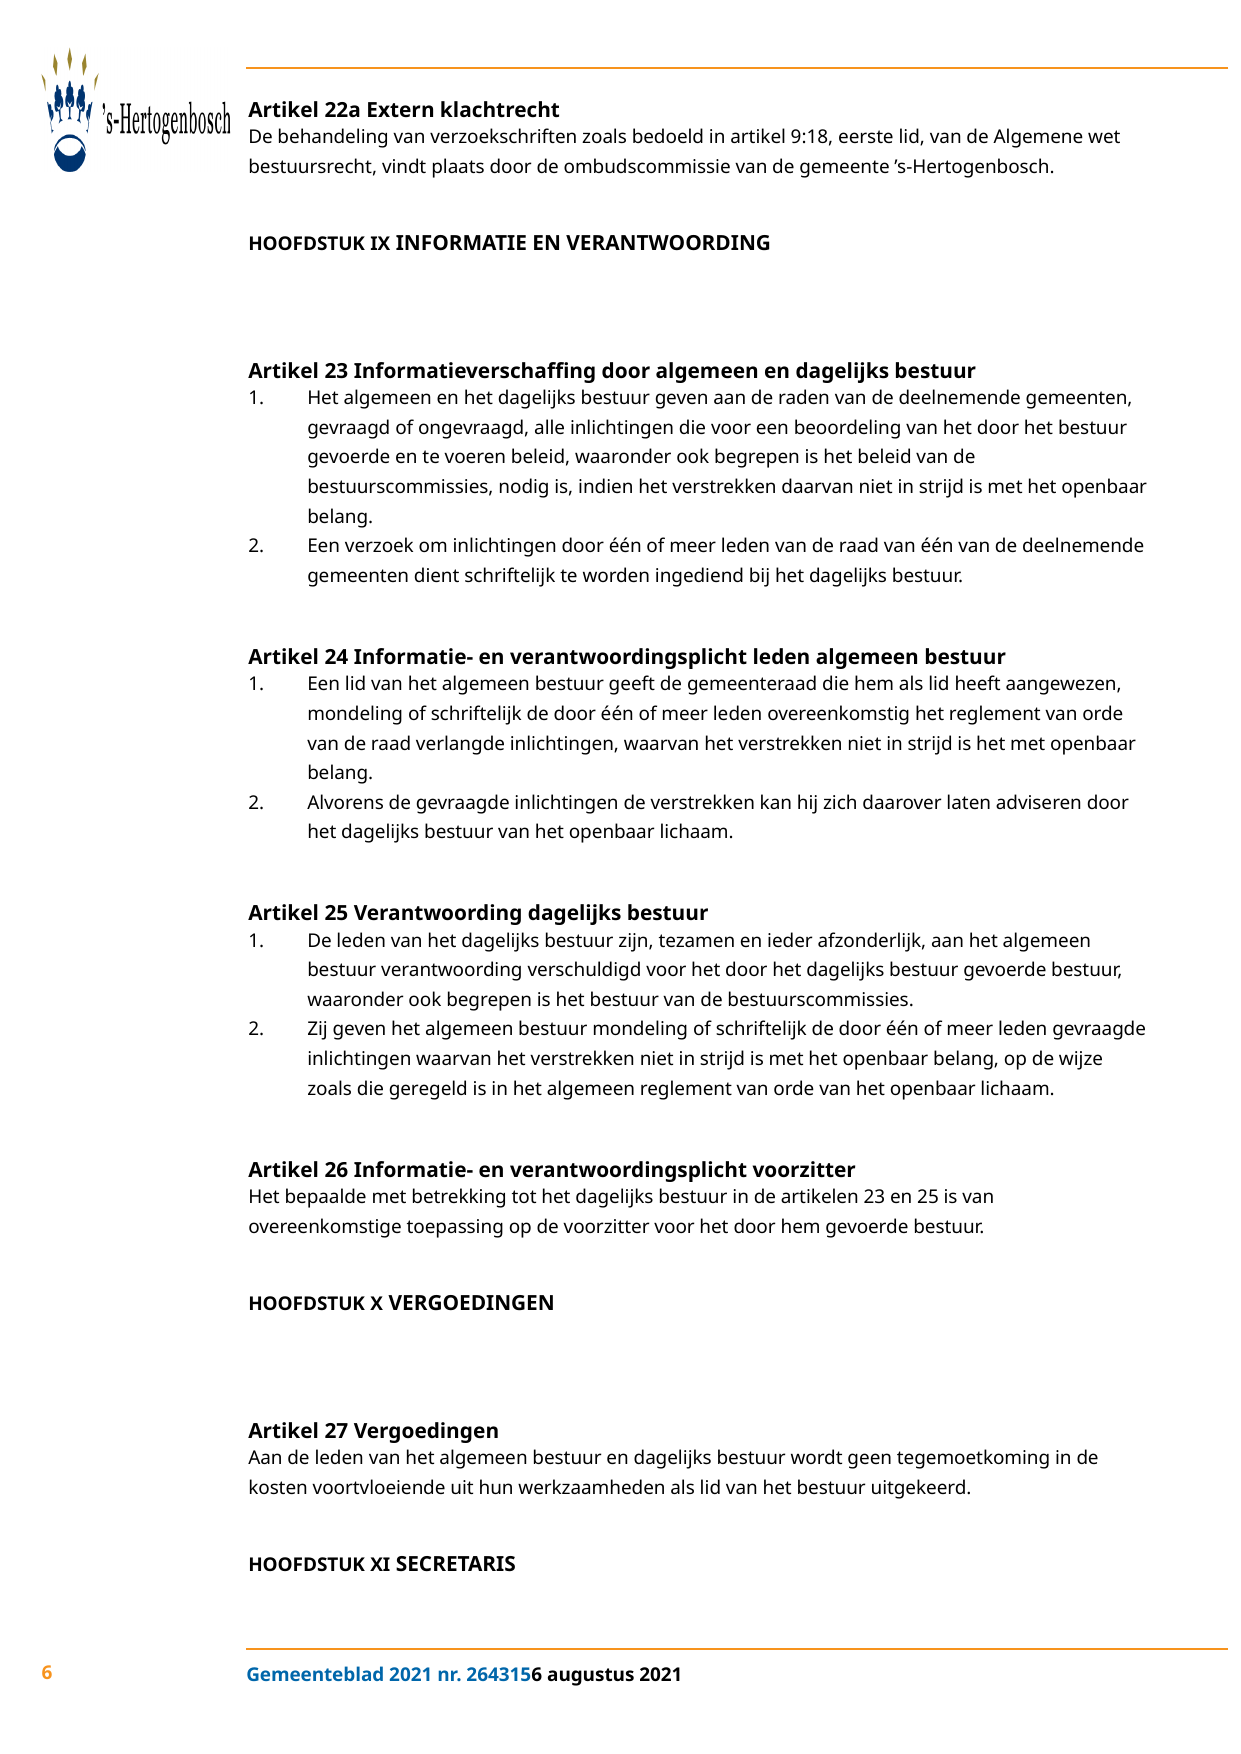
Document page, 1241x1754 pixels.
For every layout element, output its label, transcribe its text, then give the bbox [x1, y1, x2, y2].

text HOOFDSTUK X VERGOEDINGEN [248, 1288, 1152, 1316]
text Artikel 22a Extern klachtrecht [248, 95, 1152, 123]
list Zij geven het algemeen bestuur mondeling of schriftelijk de door één of meer leden gevraagde inlichtingen waarvan het verstrekken niet in strijd is met het openbaar belang, op de wijze zoals die geregeld is in het algemeen reglement van orde van het openbaar lichaam. [248, 1016, 1152, 1101]
list Het algemeen en het dagelijks bestuur geven aan de raden van de deelnemende gemeenten, gevraagd of ongevraagd, alle inlichtingen die voor een beoordeling van het door het bestuur gevoerde en te voeren beleid, waaronder ook begrepen is het beleid van de bestuurscommissies, nodig is, indien het verstrekken daarvan niet in strijd is met het openbaar belang. [248, 384, 1152, 529]
text De behandeling van verzoekschriften zoals bedoeld in artikel 9:18, eerste lid, van de Algemene wet bestuursrecht, vindt plaats door de ombudscommissie van de gemeente ’s-Hertogenbosch. [248, 123, 1152, 178]
text Artikel 26 Informatie- en verantwoordingsplicht voorzitter [248, 1155, 1152, 1183]
list De leden van het dagelijks bestuur zijn, tezamen en ieder afzonderlijk, aan het algemeen bestuur verantwoording verschuldigd voor het door het dagelijks bestuur gevoerde bestuur, waaronder ook begrepen is het bestuur van de bestuurscommissies. [248, 927, 1152, 1012]
list Een lid van het algemeen bestuur geeft de gemeenteraad die hem als lid heeft aangewezen, mondeling of schriftelijk de door één of meer leden overeenkomstig het reglement van orde van de raad verlangde inlichtingen, waarvan het verstrekken niet in strijd is het met openbaar belang. [248, 671, 1152, 785]
text HOOFDSTUK IX INFORMATIE EN VERANTWOORDING [248, 228, 1152, 256]
text Artikel 25 Verantwoording dagelijks bestuur [248, 898, 1152, 927]
text Aan de leden van het algemeen bestuur en dagelijks bestuur wordt geen tegemoetkoming in de kosten voortvloeiende uit hun werkzaamheden als lid van het bestuur uitgekeerd. [248, 1444, 1152, 1500]
list Alvorens de gevraagde inlichtingen de verstrekken kan hij zich daarover laten adviseren door het dagelijks bestuur van het openbaar lichaam. [248, 789, 1152, 844]
text Het bepaalde met betrekking tot het dagelijks bestuur in de artikelen 23 en 25 is van overeenkomstige toepassing op de voorzitter voor het door hem gevoerde bestuur. [248, 1183, 1152, 1238]
text Artikel 24 Informatie- en verantwoordingsplicht leden algemeen bestuur [248, 642, 1152, 671]
list Een verzoek om inlichtingen door één of meer leden van de raad van één van de deelnemende gemeenten dient schriftelijk te worden ingediend bij het dagelijks bestuur. [248, 532, 1152, 588]
text Artikel 27 Vergoedingen [248, 1416, 1152, 1444]
text HOOFDSTUK XI SECRETARIS [248, 1549, 1152, 1578]
picture [41, 47, 231, 172]
text Artikel 23 Informatieverschaffing door algemeen en dagelijks bestuur [248, 356, 1152, 384]
